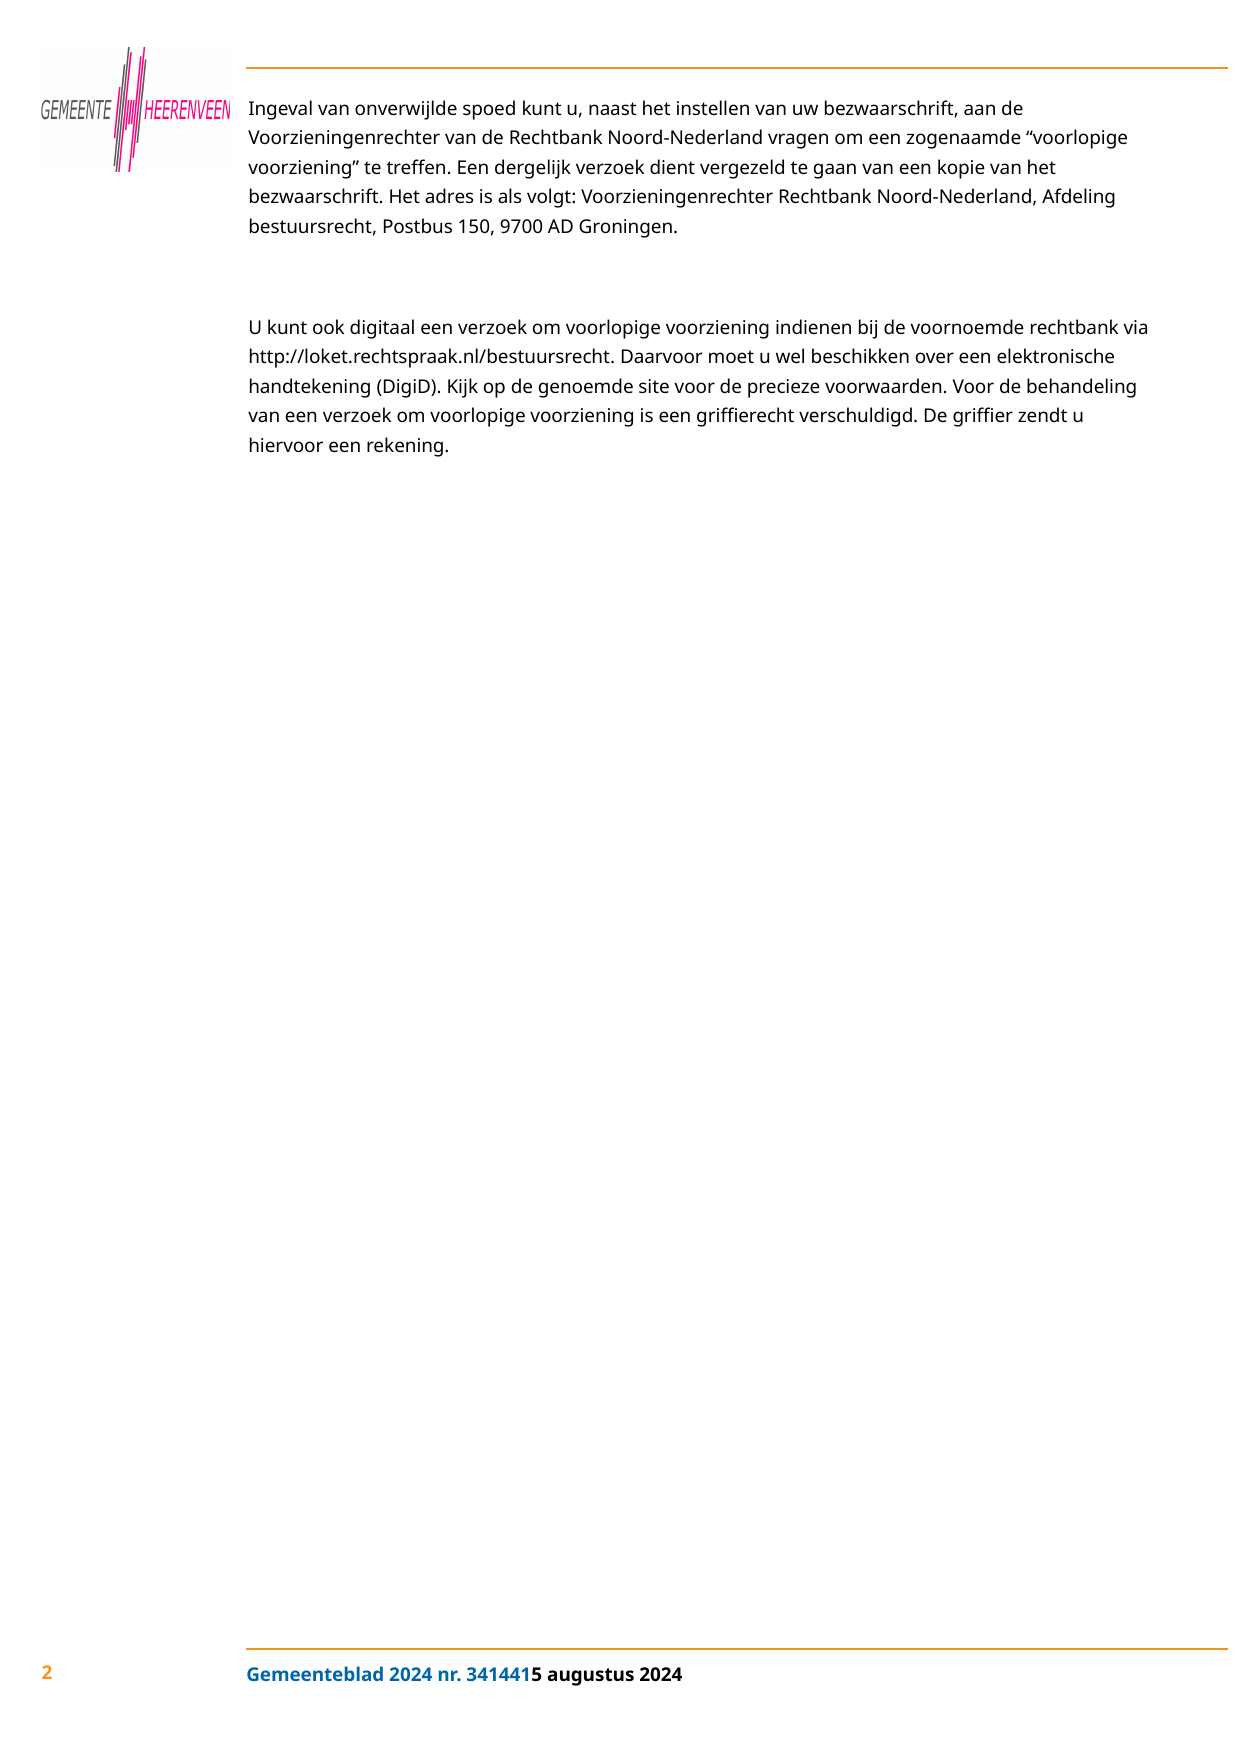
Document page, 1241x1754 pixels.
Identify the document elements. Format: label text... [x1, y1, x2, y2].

text U kunt ook digitaal een verzoek om voorlopige voorziening indienen bij de voornoemde rechtbank via http://loket.rechtspraak.nl/bestuursrecht. Daarvoor moet u wel beschikken over een elektronische handtekening (DigiD). Kijk op de genoemde site voor de precieze voorwaarden. Voor de behandeling van een verzoek om voorlopige voorziening is een griffierecht verschuldigd. De griffier zendt u hiervoor een rekening. [248, 314, 1152, 458]
picture [41, 47, 231, 172]
text Ingeval van onverwijlde spoed kunt u, naast het instellen van uw bezwaarschrift, aan de Voorzieningenrechter van de Rechtbank Noord-Nederland vragen om een zogenaamde “voorlopige voorziening” te treffen. Een dergelijk verzoek dient vergezeld te gaan van een kopie van het bezwaarschrift. Het adres is als volgt: Voorzieningenrechter Rechtbank Noord-Nederland, Afdeling bestuursrecht, Postbus 150, 9700 AD Groningen. [248, 95, 1152, 239]
